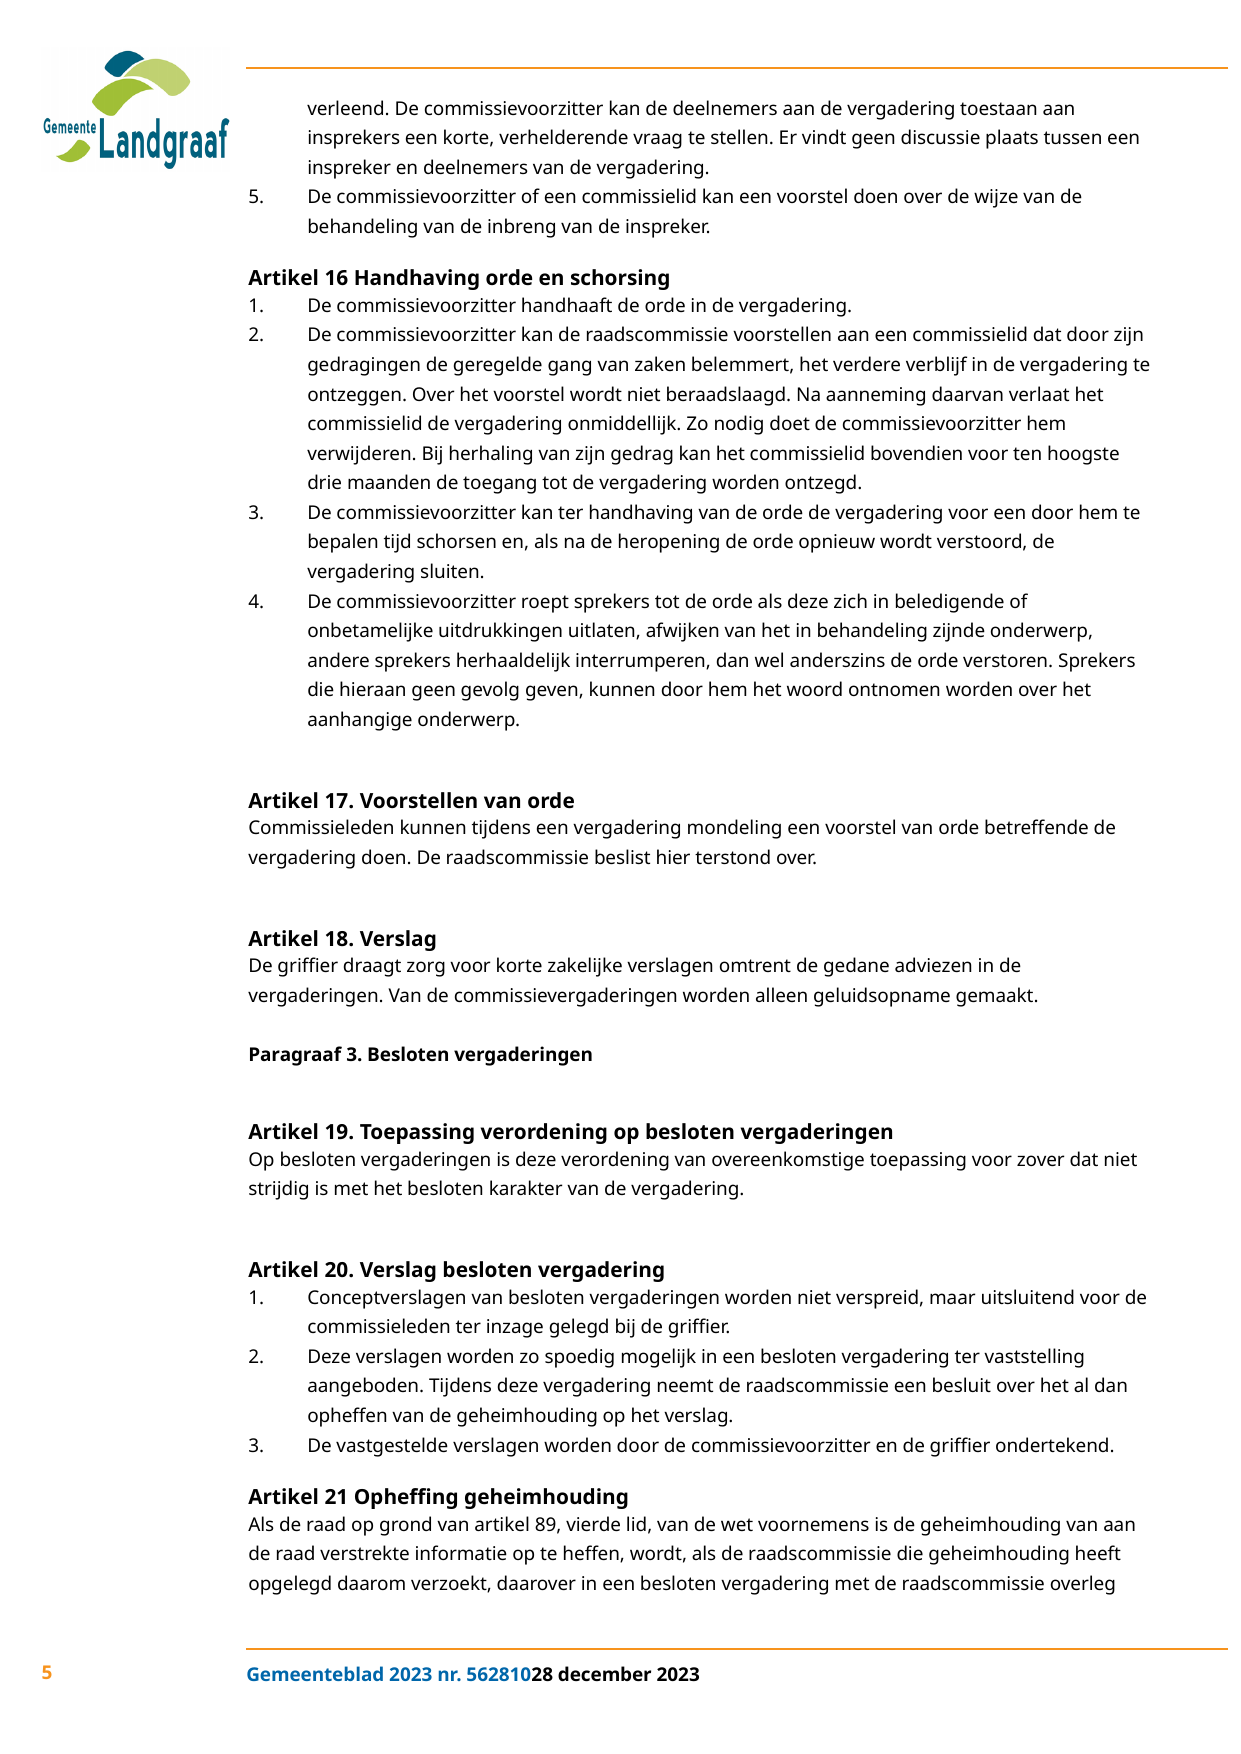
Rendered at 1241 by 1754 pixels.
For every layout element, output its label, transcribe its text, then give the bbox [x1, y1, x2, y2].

text Artikel 16 Handhaving orde en schorsing [248, 263, 1152, 292]
text Artikel 17. Voorstellen van orde [248, 786, 1152, 814]
list De commissievoorzitter roept sprekers tot de orde als deze zich in beledigende of onbetamelijke uitdrukkingen uitlaten, afwijken van het in behandeling zijnde onderwerp, andere sprekers herhaaldelijk interrumperen, dan wel anderszins de orde verstoren. Sprekers die hieraan geen gevolg geven, kunnen door hem het woord ontnomen worden over het aanhangige onderwerp. [248, 588, 1152, 732]
list De vastgestelde verslagen worden door de commissievoorzitter en de griffier ondertekend. [248, 1432, 1152, 1458]
text Op besloten vergaderingen is deze verordening van overeenkomstige toepassing voor zover dat niet strijdig is met het besloten karakter van de vergadering. [248, 1146, 1152, 1201]
text Als de raad op grond van artikel 89, vierde lid, van de wet voornemens is de geheimhouding van aan de raad verstrekte informatie op te heffen, wordt, als de raadscommissie die geheimhouding heeft opgelegd daarom verzoekt, daarover in een besloten vergadering met de raadscommissie overleg [248, 1511, 1152, 1596]
text Paragraaf 3. Besloten vergaderingen [248, 1041, 1152, 1067]
text De griffier draagt zorg voor korte zakelijke verslagen omtrent de gedane adviezen in de vergaderingen. Van de commissievergaderingen worden alleen geluidsopname gemaakt. [248, 953, 1152, 1008]
text Artikel 18. Verslag [248, 924, 1152, 953]
text Artikel 21 Opheffing geheimhouding [248, 1482, 1152, 1511]
text Commissieleden kunnen tijdens een vergadering mondeling een voorstel van orde betreffende de vergadering doen. De raadscommissie beslist hier terstond over. [248, 814, 1152, 870]
list Deze verslagen worden zo spoedig mogelijk in een besloten vergadering ter vaststelling aangeboden. Tijdens deze vergadering neemt de raadscommissie een besluit over het al dan opheffen van de geheimhouding op het verslag. [248, 1343, 1152, 1428]
text Artikel 20. Verslag besloten vergadering [248, 1256, 1152, 1284]
list verleend. De commissievoorzitter kan de deelnemers aan de vergadering toestaan aan insprekers een korte, verhelderende vraag te stellen. Er vindt geen discussie plaats tussen een inspreker en deelnemers van de vergadering. [248, 95, 1152, 180]
list De commissievoorzitter handhaaft de orde in de vergadering. [248, 292, 1152, 318]
picture [41, 47, 231, 172]
list De commissievoorzitter of een commissielid kan een voorstel doen over de wijze van de behandeling van de inbreng van de inspreker. [248, 183, 1152, 239]
text Artikel 19. Toepassing verordening op besloten vergaderingen [248, 1117, 1152, 1146]
list Conceptverslagen van besloten vergaderingen worden niet verspreid, maar uitsluitend voor de commissieleden ter inzage gelegd bij de griffier. [248, 1284, 1152, 1339]
list De commissievoorzitter kan de raadscommissie voorstellen aan een commissielid dat door zijn gedragingen de geregelde gang van zaken belemmert, het verdere verblijf in de vergadering te ontzeggen. Over het voorstel wordt niet beraadslaagd. Na aanneming daarvan verlaat het commissielid de vergadering onmiddellijk. Zo nodig doet de commissievoorzitter hem verwijderen. Bij herhaling van zijn gedrag kan het commissielid bovendien voor ten hoogste drie maanden de toegang tot de vergadering worden ontzegd. [248, 322, 1152, 495]
list De commissievoorzitter kan ter handhaving van de orde de vergadering voor een door hem te bepalen tijd schorsen en, als na de heropening de orde opnieuw wordt verstoord, de vergadering sluiten. [248, 499, 1152, 584]
